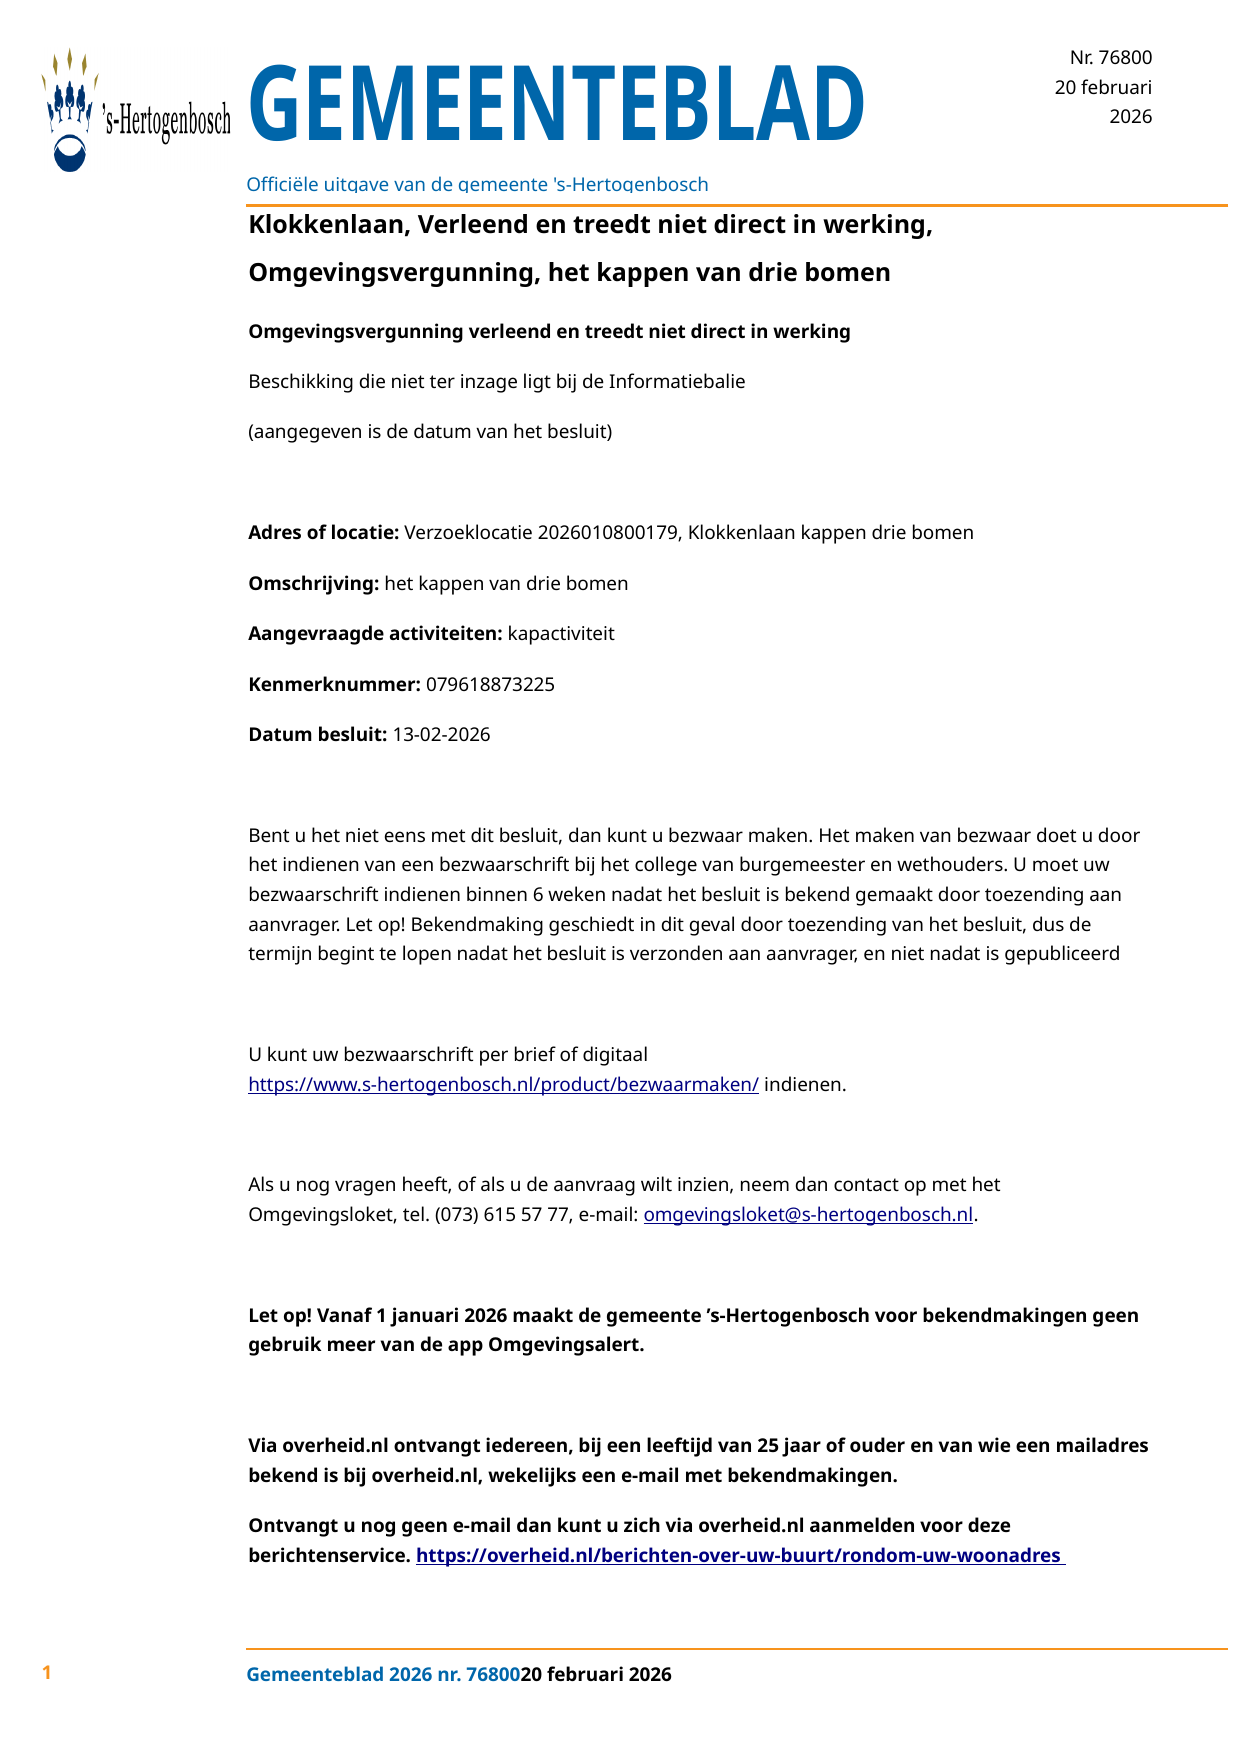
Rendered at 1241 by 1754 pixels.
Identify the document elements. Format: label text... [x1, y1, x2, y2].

text Bent u het niet eens met dit besluit, dan kunt u bezwaar maken. Het maken van bezwaar doet u door het indienen van een bezwaarschrift bij het college van burgemeester en wethouders. U moet uw bezwaarschrift indienen binnen 6 weken nadat het besluit is bekend gemaakt door toezending aan aanvrager. Let op! Bekendmaking geschiedt in dit geval door toezending van het besluit, dus de termijn begint te lopen nadat het besluit is verzonden aan aanvrager, en niet nadat is gepubliceerd [248, 822, 1152, 966]
text Aangevraagde activiteiten: kapactiviteit [248, 620, 1152, 646]
text Kenmerknummer: 079618873225 [248, 671, 1152, 697]
text Omgevingsvergunning verleend en treedt niet direct in werking [248, 318, 1152, 344]
text Adres of locatie: Verzoeklocatie 2026010800179, Klokkenlaan kappen drie bomen [248, 519, 1152, 545]
text Omschrijving: het kappen van drie bomen [248, 570, 1152, 596]
text Klokkenlaan, Verleend en treedt niet direct in werking, Omgevingsvergunning, het kappen van drie bomen [248, 207, 1152, 288]
text Als u nog vragen heeft, of als u de aanvraag wilt inzien, neem dan contact op met het Omgevingsloket, tel. (073) 615 57 77, e-mail: omgevingsloket@s-hertogenbosch.nl. [248, 1172, 1152, 1227]
text Ontvangt u nog geen e-mail dan kunt u zich via overheid.nl aanmelden voor deze berichtenservice. https://overheid.nl/berichten-over-uw-buurt/rondom-uw-woonadres [248, 1512, 1152, 1568]
text (aangegeven is de datum van het besluit) [248, 419, 1152, 444]
text Beschikking die niet ter inzage ligt bij de Informatiebalie [248, 368, 1152, 394]
text Let op! Vanaf 1 januari 2026 maakt de gemeente ’s-Hertogenbosch voor bekendmakingen geen gebruik meer van de app Omgevingsalert. [248, 1302, 1152, 1357]
picture [41, 47, 231, 172]
text Via overheid.nl ontvangt iedereen, bij een leeftijd van 25 jaar of ouder en van wie een mailadres bekend is bij overheid.nl, wekelijks een e-mail met bekendmakingen. [248, 1432, 1152, 1488]
text U kunt uw bezwaarschrift per brief of digitaal https://www.s-hertogenbosch.nl/product/bezwaarmaken/ indienen. [248, 1041, 1152, 1097]
text Datum besluit: 13-02-2026 [248, 721, 1152, 747]
